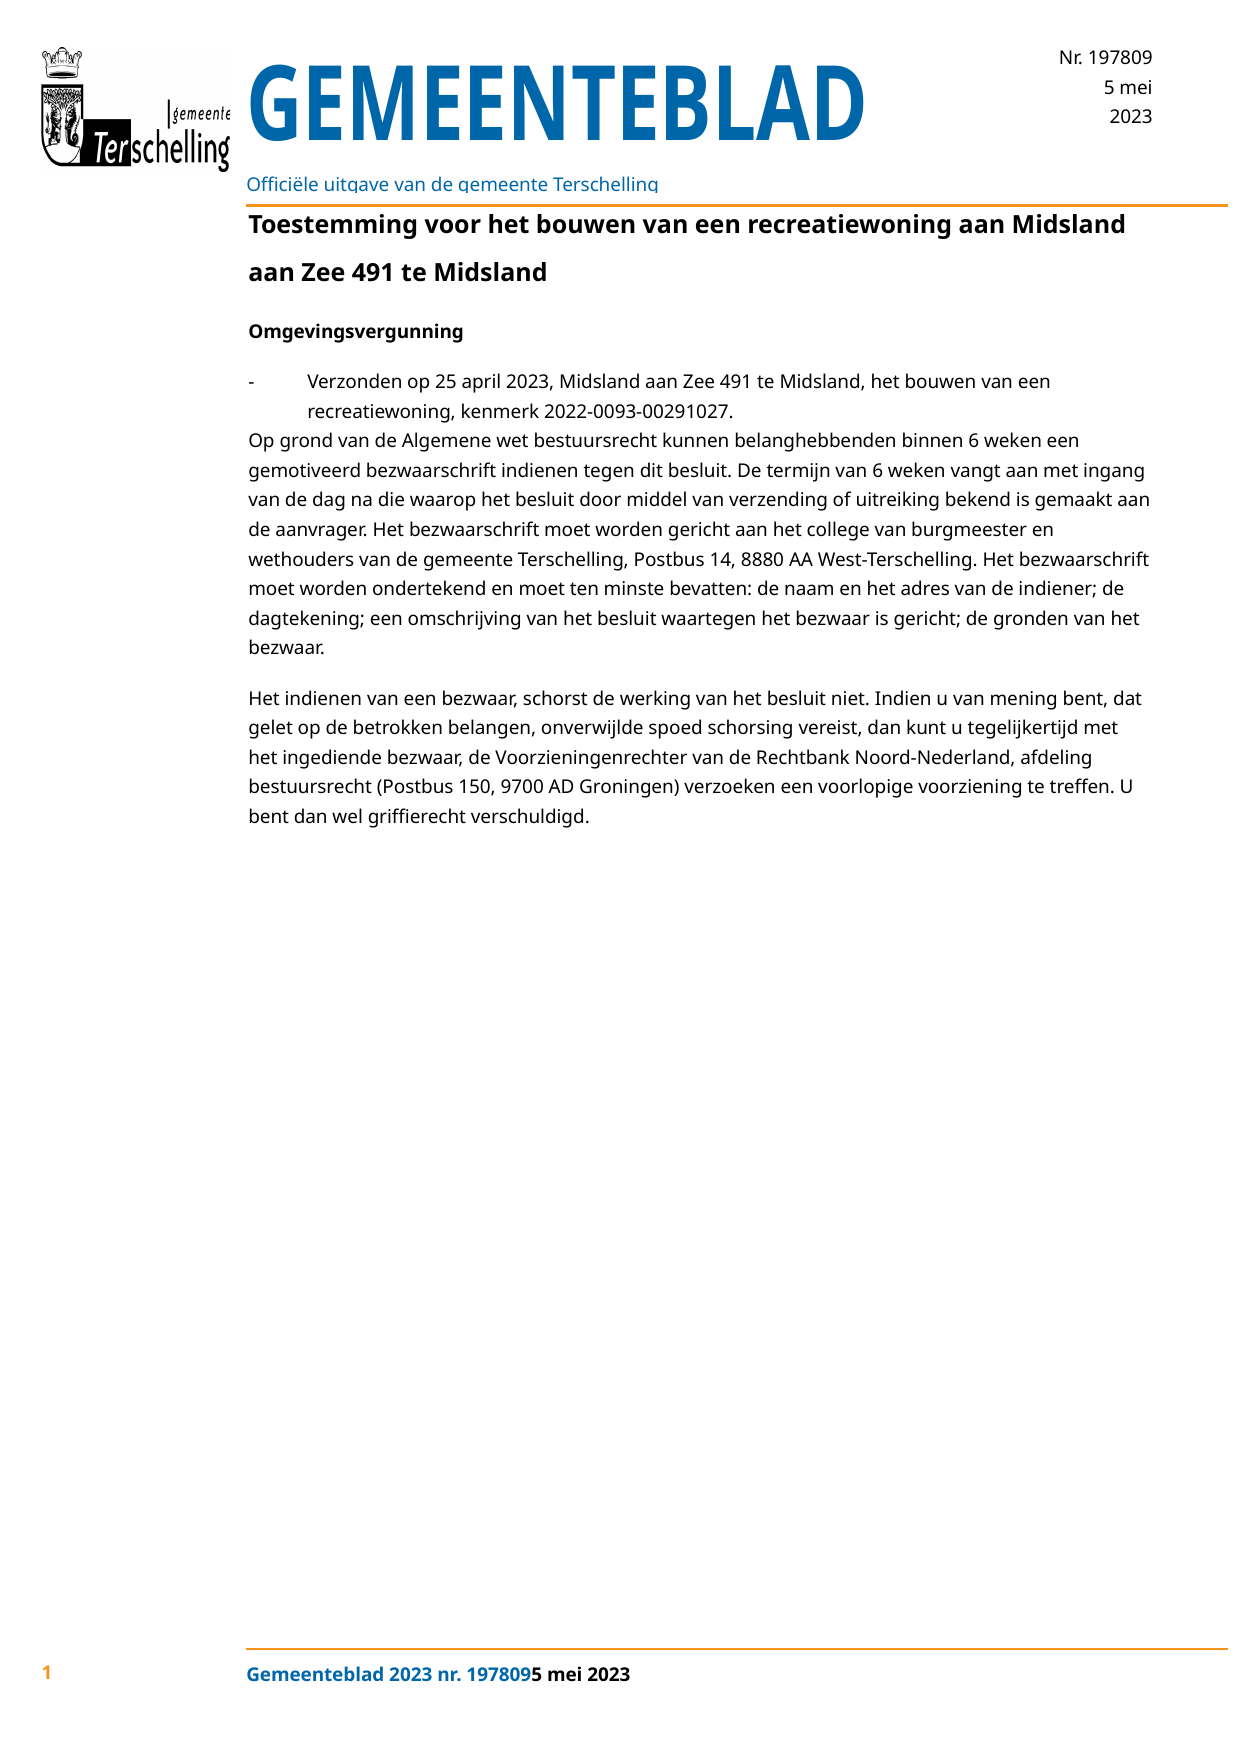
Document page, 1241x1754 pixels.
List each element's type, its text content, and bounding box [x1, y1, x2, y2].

list Verzonden op 25 april 2023, Midsland aan Zee 491 te Midsland, het bouwen van een recreatiewoning, kenmerk 2022-0093-00291027. [248, 368, 1152, 424]
text Omgevingsvergunning [248, 318, 1152, 344]
text Het indienen van een bezwaar, schorst de werking van het besluit niet. Indien u van mening bent, dat gelet op de betrokken belangen, onverwijlde spoed schorsing vereist, dan kunt u tegelijkertijd met het ingediende bezwaar, de Voorzieningenrechter van de Rechtbank Noord-Nederland, afdeling bestuursrecht (Postbus 150, 9700 AD Groningen) verzoeken een voorlopige voorziening te treffen. U bent dan wel griffierecht verschuldigd. [248, 685, 1152, 829]
text Op grond van de Algemene wet bestuursrecht kunnen belanghebbenden binnen 6 weken een gemotiveerd bezwaarschrift indienen tegen dit besluit. De termijn van 6 weken vangt aan met ingang van de dag na die waarop het besluit door middel van verzending of uitreiking bekend is gemaakt aan de aanvrager. Het bezwaarschrift moet worden gericht aan het college van burgmeester en wethouders van de gemeente Terschelling, Postbus 14, 8880 AA West-Terschelling. Het bezwaarschrift moet worden ondertekend en moet ten minste bevatten: de naam en het adres van de indiener; de dagtekening; een omschrijving van het besluit waartegen het bezwaar is gericht; de gronden van het bezwaar. [248, 427, 1152, 660]
text Toestemming voor het bouwen van een recreatiewoning aan Midsland aan Zee 491 te Midsland [248, 207, 1152, 288]
picture [41, 47, 231, 172]
